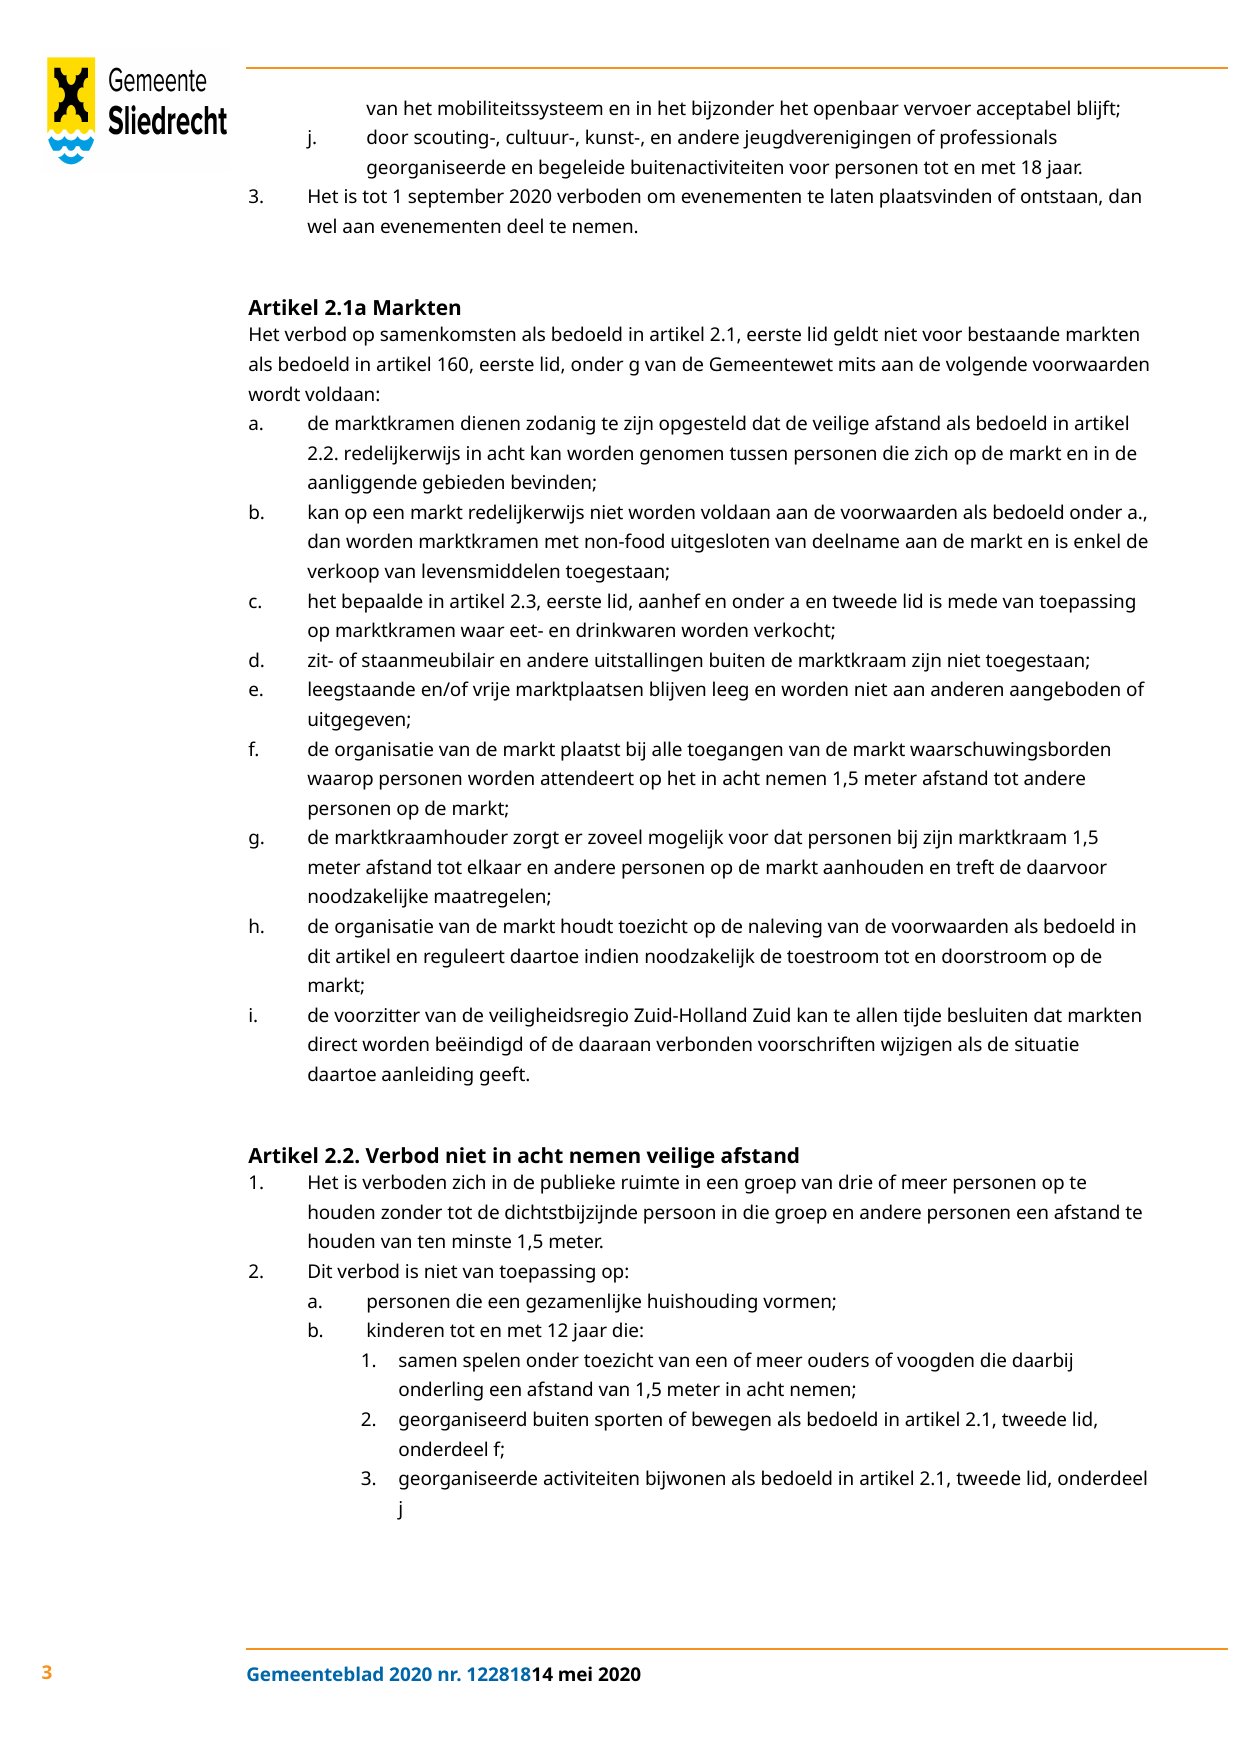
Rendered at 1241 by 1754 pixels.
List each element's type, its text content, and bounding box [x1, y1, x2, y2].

list het bepaalde in artikel 2.3, eerste lid, aanhef en onder a en tweede lid is mede van toepassing op marktkramen waar eet- en drinkwaren worden verkocht; [248, 588, 1152, 643]
list personen die een gezamenlijke huishouding vormen; [307, 1288, 1152, 1314]
list de marktkraamhouder zorgt er zoveel mogelijk voor dat personen bij zijn marktkraam 1,5 meter afstand tot elkaar en andere personen op de markt aanhouden en treft de daarvoor noodzakelijke maatregelen; [248, 824, 1152, 909]
list de marktkramen dienen zodanig te zijn opgesteld dat de veilige afstand als bedoeld in artikel 2.2. redelijkerwijs in acht kan worden genomen tussen personen die zich op de markt en in de aanliggende gebieden bevinden; [248, 410, 1152, 495]
text Het verbod op samenkomsten als bedoeld in artikel 2.1, eerste lid geldt niet voor bestaande markten als bedoeld in artikel 160, eerste lid, onder g van de Gemeentewet mits aan de volgende voorwaarden wordt voldaan: [248, 322, 1152, 406]
text Artikel 2.2. Verbod niet in acht nemen veilige afstand [248, 1141, 1152, 1169]
list de voorzitter van de veiligheidsregio Zuid-Holland Zuid kan te allen tijde besluiten dat markten direct worden beëindigd of de daaraan verbonden voorschriften wijzigen als de situatie daartoe aanleiding geeft. [248, 1002, 1152, 1087]
list Het is verboden zich in de publieke ruimte in een groep van drie of meer personen op te houden zonder tot de dichtstbijzijnde persoon in die groep en andere personen een afstand te houden van ten minste 1,5 meter. [248, 1169, 1152, 1254]
list georganiseerd buiten sporten of bewegen als bedoeld in artikel 2.1, tweede lid, onderdeel f; [361, 1406, 1152, 1462]
text Artikel 2.1a Markten [248, 293, 1152, 322]
list leegstaande en/of vrije marktplaatsen blijven leeg en worden niet aan anderen aangeboden of uitgegeven; [248, 677, 1152, 732]
list Dit verbod is niet van toepassing op: [248, 1258, 1152, 1284]
list samen spelen onder toezicht van een of meer ouders of voogden die daarbij onderling een afstand van 1,5 meter in acht nemen; [361, 1347, 1152, 1402]
picture [41, 47, 231, 172]
list kinderen tot en met 12 jaar die: [307, 1317, 1152, 1343]
list zit- of staanmeubilair en andere uitstallingen buiten de marktkraam zijn niet toegestaan; [248, 647, 1152, 673]
list kan op een markt redelijkerwijs niet worden voldaan aan de voorwaarden als bedoeld onder a., dan worden marktkramen met non-food uitgesloten van deelname aan de markt en is enkel de verkoop van levensmiddelen toegestaan; [248, 499, 1152, 584]
list georganiseerde activiteiten bijwonen als bedoeld in artikel 2.1, tweede lid, onderdeel j [361, 1465, 1152, 1521]
list de organisatie van de markt plaatst bij alle toegangen van de markt waarschuwingsborden waarop personen worden attendeert op het in acht nemen 1,5 meter afstand tot andere personen op de markt; [248, 736, 1152, 821]
list Het is tot 1 september 2020 verboden om evenementen te laten plaatsvinden of ontstaan, dan wel aan evenementen deel te nemen. [248, 183, 1152, 239]
list door scouting-, cultuur-, kunst-, en andere jeugdverenigingen of professionals georganiseerde en begeleide buitenactiviteiten voor personen tot en met 18 jaar. [307, 124, 1152, 180]
list de organisatie van de markt houdt toezicht op de naleving van de voorwaarden als bedoeld in dit artikel en reguleert daartoe indien noodzakelijk de toestroom tot en doorstroom op de markt; [248, 913, 1152, 998]
list van het mobiliteitssysteem en in het bijzonder het openbaar vervoer acceptabel blijft; [307, 95, 1152, 121]
